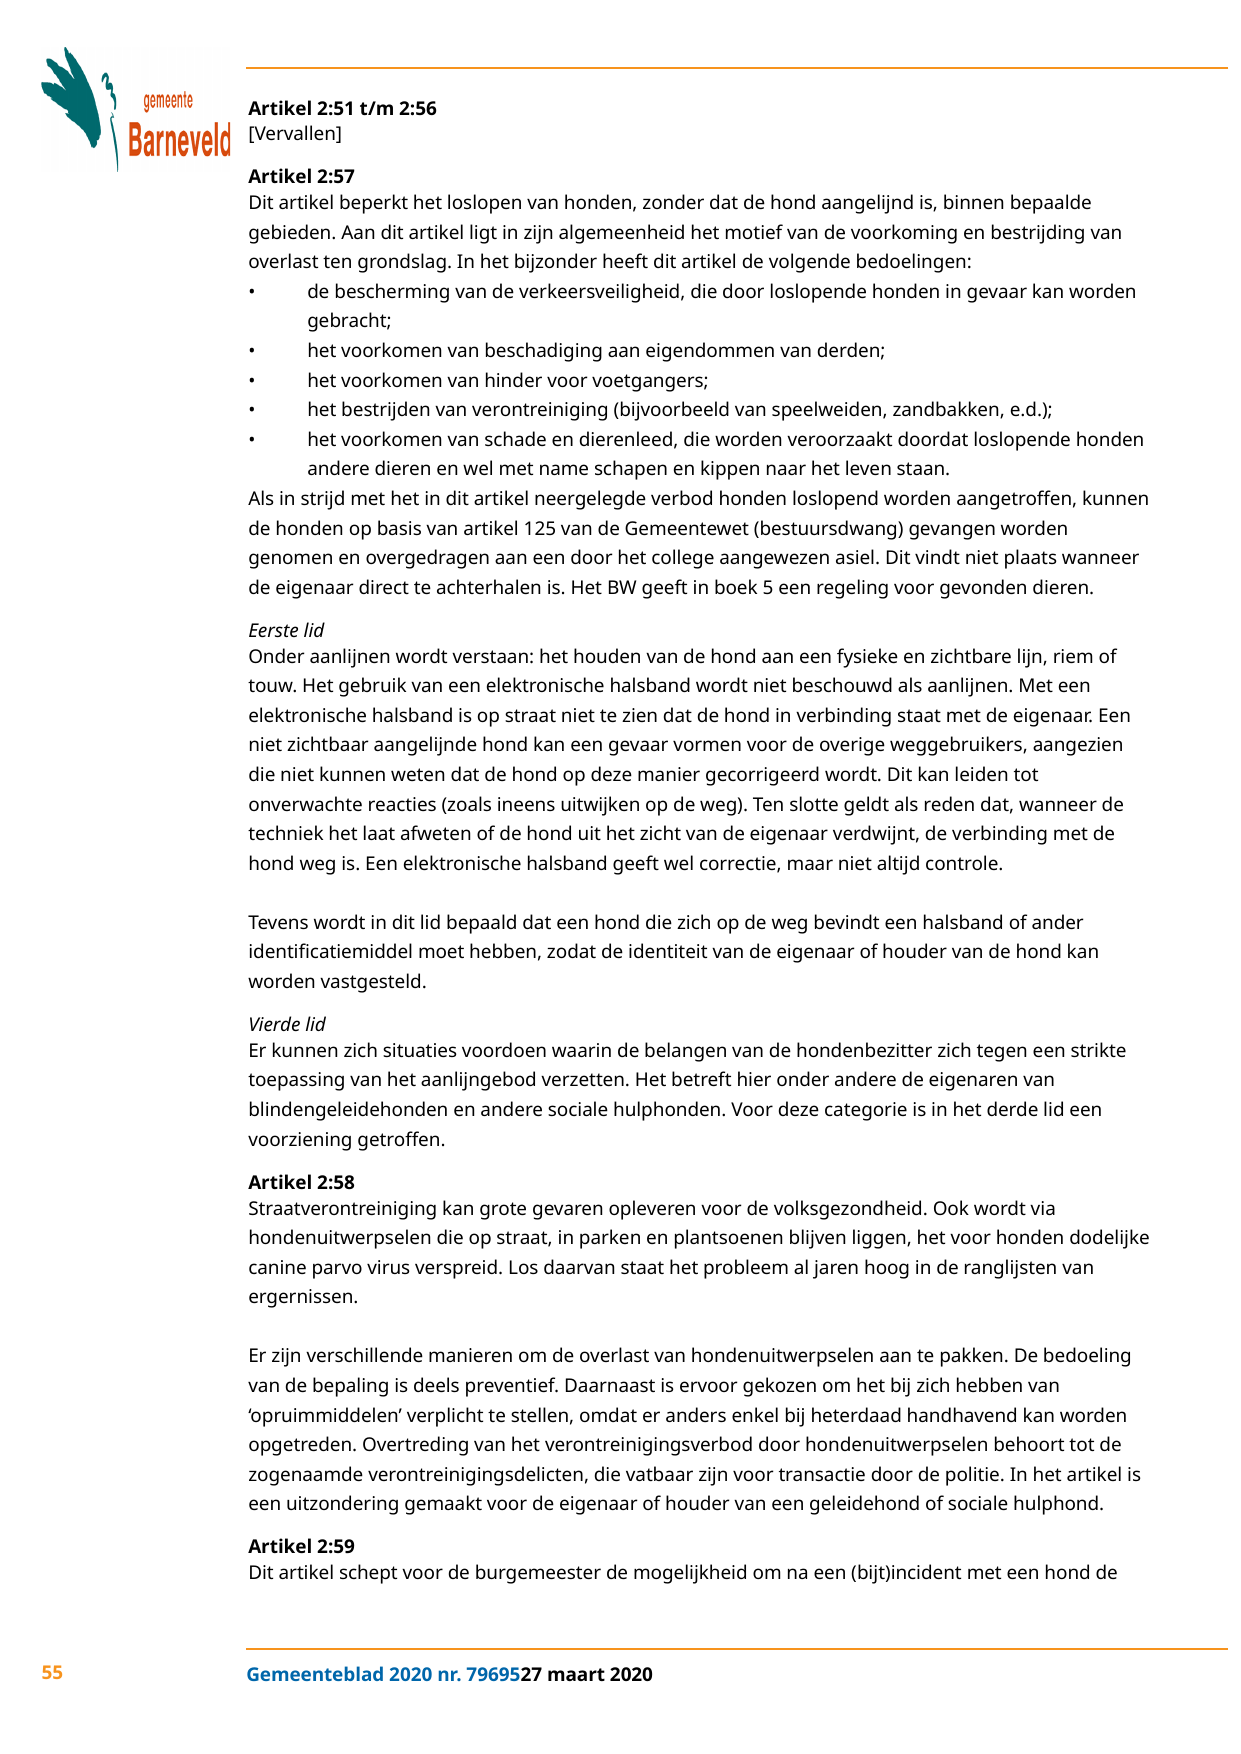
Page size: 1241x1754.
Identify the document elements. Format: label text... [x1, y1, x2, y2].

text Artikel 2:57 [248, 164, 1152, 189]
text Dit artikel beperkt het loslopen van honden, zonder dat de hond aangelijnd is, binnen bepaalde gebieden. Aan dit artikel ligt in zijn algemeenheid het motief van de voorkoming en bestrijding van overlast ten grondslag. In het bijzonder heeft dit artikel de volgende bedoelingen: [248, 189, 1152, 274]
text Onder aanlijnen wordt verstaan: het houden van de hond aan een fysieke en zichtbare lijn, riem of touw. Het gebruik van een elektronische halsband wordt niet beschouwd als aanlijnen. Met een elektronische halsband is op straat niet te zien dat de hond in verbinding staat met de eigenaar. Een niet zichtbaar aangelijnde hond kan een gevaar vormen voor de overige weggebruikers, aangezien die niet kunnen weten dat de hond op deze manier gecorrigeerd wordt. Dit kan leiden tot onverwachte reacties (zoals ineens uitwijken op de weg). Ten slotte geldt als reden dat, wanneer de techniek het laat afweten of de hond uit het zicht van de eigenaar verdwijnt, de verbinding met de hond weg is. Een elektronische halsband geeft wel correctie, maar niet altijd controle. [248, 643, 1152, 876]
list het bestrijden van verontreiniging (bijvoorbeeld van speelweiden, zandbakken, e.d.); [248, 396, 1152, 422]
text Artikel 2:59 [248, 1534, 1152, 1559]
text Artikel 2:58 [248, 1169, 1152, 1195]
text Tevens wordt in dit lid bepaald dat een hond die zich op de weg bevindt een halsband of ander identificatiemiddel moet hebben, zodat de identiteit van de eigenaar of houder van de hond kan worden vastgesteld. [248, 909, 1152, 994]
text Er zijn verschillende manieren om de overlast van hondenuitwerpselen aan te pakken. De bedoeling van de bepaling is deels preventief. Daarnaast is ervoor gekozen om het bij zich hebben van ‘opruimmiddelen’ verplicht te stellen, omdat er anders enkel bij heterdaad handhavend kan worden opgetreden. Overtreding van het verontreinigingsverbod door hondenuitwerpselen behoort tot de zogenaamde verontreinigingsdelicten, die vatbaar zijn voor transactie door de politie. In het artikel is een uitzondering gemaakt voor de eigenaar of houder van een geleidehond of sociale hulphond. [248, 1343, 1152, 1516]
text Er kunnen zich situaties voordoen waarin de belangen van de hondenbezitter zich tegen een strikte toepassing van het aanlijngebod verzetten. Het betreft hier onder andere de eigenaren van blindengeleidehonden en andere sociale hulphonden. Voor deze categorie is in het derde lid een voorziening getroffen. [248, 1037, 1152, 1152]
text Artikel 2:51 t/m 2:56 [248, 95, 1152, 121]
list de bescherming van de verkeersveiligheid, die door loslopende honden in gevaar kan worden gebracht; [248, 278, 1152, 333]
text Vierde lid [248, 1011, 1152, 1037]
list het voorkomen van hinder voor voetgangers; [248, 367, 1152, 393]
text Als in strijd met het in dit artikel neergelegde verbod honden loslopend worden aangetroffen, kunnen de honden op basis van artikel 125 van de Gemeentewet (bestuursdwang) gevangen worden genomen en overgedragen aan een door het college aangewezen asiel. Dit vindt niet plaats wanneer de eigenaar direct te achterhalen is. Het BW geeft in boek 5 een regeling voor gevonden dieren. [248, 485, 1152, 600]
text Straatverontreiniging kan grote gevaren opleveren voor de volksgezondheid. Ook wordt via hondenuitwerpselen die op straat, in parken en plantsoenen blijven liggen, het voor honden dodelijke canine parvo virus verspreid. Los daarvan staat het probleem al jaren hoog in de ranglijsten van ergernissen. [248, 1195, 1152, 1309]
text Dit artikel schept voor de burgemeester de mogelijkheid om na een (bijt)incident met een hond de [248, 1559, 1152, 1585]
picture [41, 47, 231, 172]
list het voorkomen van beschadiging aan eigendommen van derden; [248, 337, 1152, 363]
list het voorkomen van schade en dierenleed, die worden veroorzaakt doordat loslopende honden andere dieren en wel met name schapen en kippen naar het leven staan. [248, 426, 1152, 481]
text Eerste lid [248, 617, 1152, 643]
text [Vervallen] [248, 121, 1152, 146]
